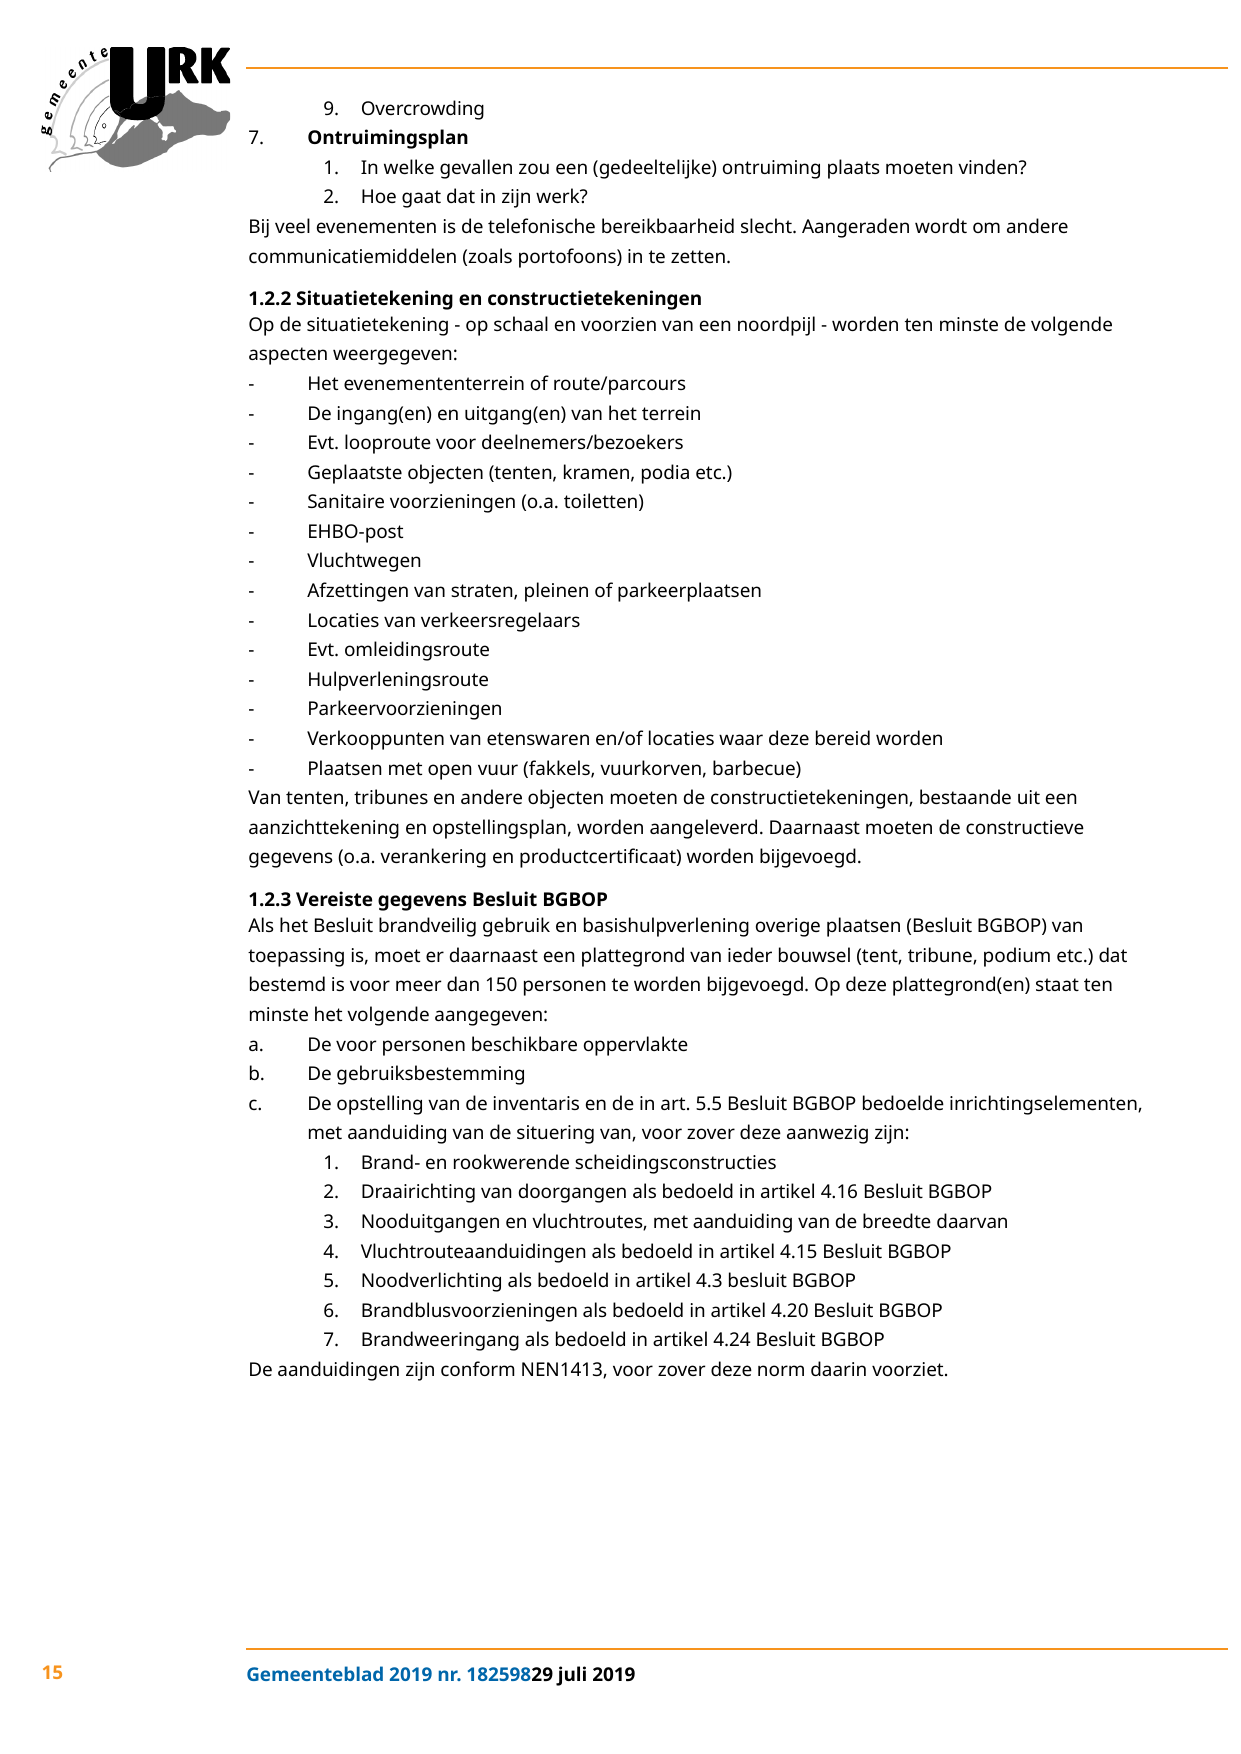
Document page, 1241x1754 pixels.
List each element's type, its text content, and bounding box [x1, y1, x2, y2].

list Het evenemententerrein of route/parcours [248, 370, 1152, 396]
list De opstelling van de inventaris en de in art. 5.5 Besluit BGBOP bedoelde inrichtingselementen, met aanduiding van de situering van, voor zover deze aanwezig zijn: [248, 1090, 1152, 1145]
list In welke gevallen zou een (gedeeltelijke) ontruiming plaats moeten vinden? [323, 154, 1152, 180]
list Nooduitgangen en vluchtroutes, met aanduiding van de breedte daarvan [323, 1208, 1152, 1234]
list Evt. omleidingsroute [248, 636, 1152, 662]
list Afzettingen van straten, pleinen of parkeerplaatsen [248, 577, 1152, 603]
text 1.2.2 Situatietekening en constructietekeningen [248, 285, 1152, 311]
text Van tenten, tribunes en andere objecten moeten de constructietekeningen, bestaande uit een aanzichttekening en opstellingsplan, worden aangeleverd. Daarnaast moeten de constructieve gegevens (o.a. verankering en productcertificaat) worden bijgevoegd. [248, 784, 1152, 869]
list Sanitaire voorzieningen (o.a. toiletten) [248, 488, 1152, 514]
list Brandblusvoorzieningen als bedoeld in artikel 4.20 Besluit BGBOP [323, 1297, 1152, 1323]
text De aanduidingen zijn conform NEN1413, voor zover deze norm daarin voorziet. [248, 1356, 1152, 1382]
list Vluchtwegen [248, 548, 1152, 573]
list Ontruimingsplan [248, 124, 1152, 150]
list Geplaatste objecten (tenten, kramen, podia etc.) [248, 459, 1152, 485]
list De ingang(en) en uitgang(en) van het terrein [248, 400, 1152, 426]
text Op de situatietekening - op schaal en voorzien van een noordpijl - worden ten minste de volgende aspecten weergegeven: [248, 311, 1152, 366]
text Als het Besluit brandveilig gebruik en basishulpverlening overige plaatsen (Besluit BGBOP) van toepassing is, moet er daarnaast een plattegrond van ieder bouwsel (tent, tribune, podium etc.) dat bestemd is voor meer dan 150 personen te worden bijgevoegd. Op deze plattegrond(en) staat ten minste het volgende aangegeven: [248, 912, 1152, 1027]
list Evt. looproute voor deelnemers/bezoekers [248, 429, 1152, 455]
list Hoe gaat dat in zijn werk? [323, 183, 1152, 209]
text 1.2.3 Vereiste gegevens Besluit BGBOP [248, 887, 1152, 912]
list Parkeervoorzieningen [248, 696, 1152, 721]
list Draairichting van doorgangen als bedoeld in artikel 4.16 Besluit BGBOP [323, 1179, 1152, 1204]
list Noodverlichting als bedoeld in artikel 4.3 besluit BGBOP [323, 1267, 1152, 1293]
list Vluchtrouteaanduidingen als bedoeld in artikel 4.15 Besluit BGBOP [323, 1238, 1152, 1263]
list Hulpverleningsroute [248, 666, 1152, 692]
list EHBO-post [248, 518, 1152, 544]
picture [41, 47, 231, 172]
list Verkooppunten van etenswaren en/of locaties waar deze bereid worden [248, 725, 1152, 751]
list Brandweeringang als bedoeld in artikel 4.24 Besluit BGBOP [323, 1327, 1152, 1352]
list De voor personen beschikbare oppervlakte [248, 1031, 1152, 1056]
list De gebruiksbestemming [248, 1060, 1152, 1086]
list Overcrowding [323, 95, 1152, 121]
list Plaatsen met open vuur (fakkels, vuurkorven, barbecue) [248, 755, 1152, 781]
list Locaties van verkeersregelaars [248, 607, 1152, 633]
list Brand- en rookwerende scheidingsconstructies [323, 1149, 1152, 1175]
table_header Bij veel evenementen is de telefonische bereikbaarheid slecht. Aangeraden wordt om andere communicatiemiddelen (zoals portofoons) in te zetten. [248, 213, 1152, 268]
